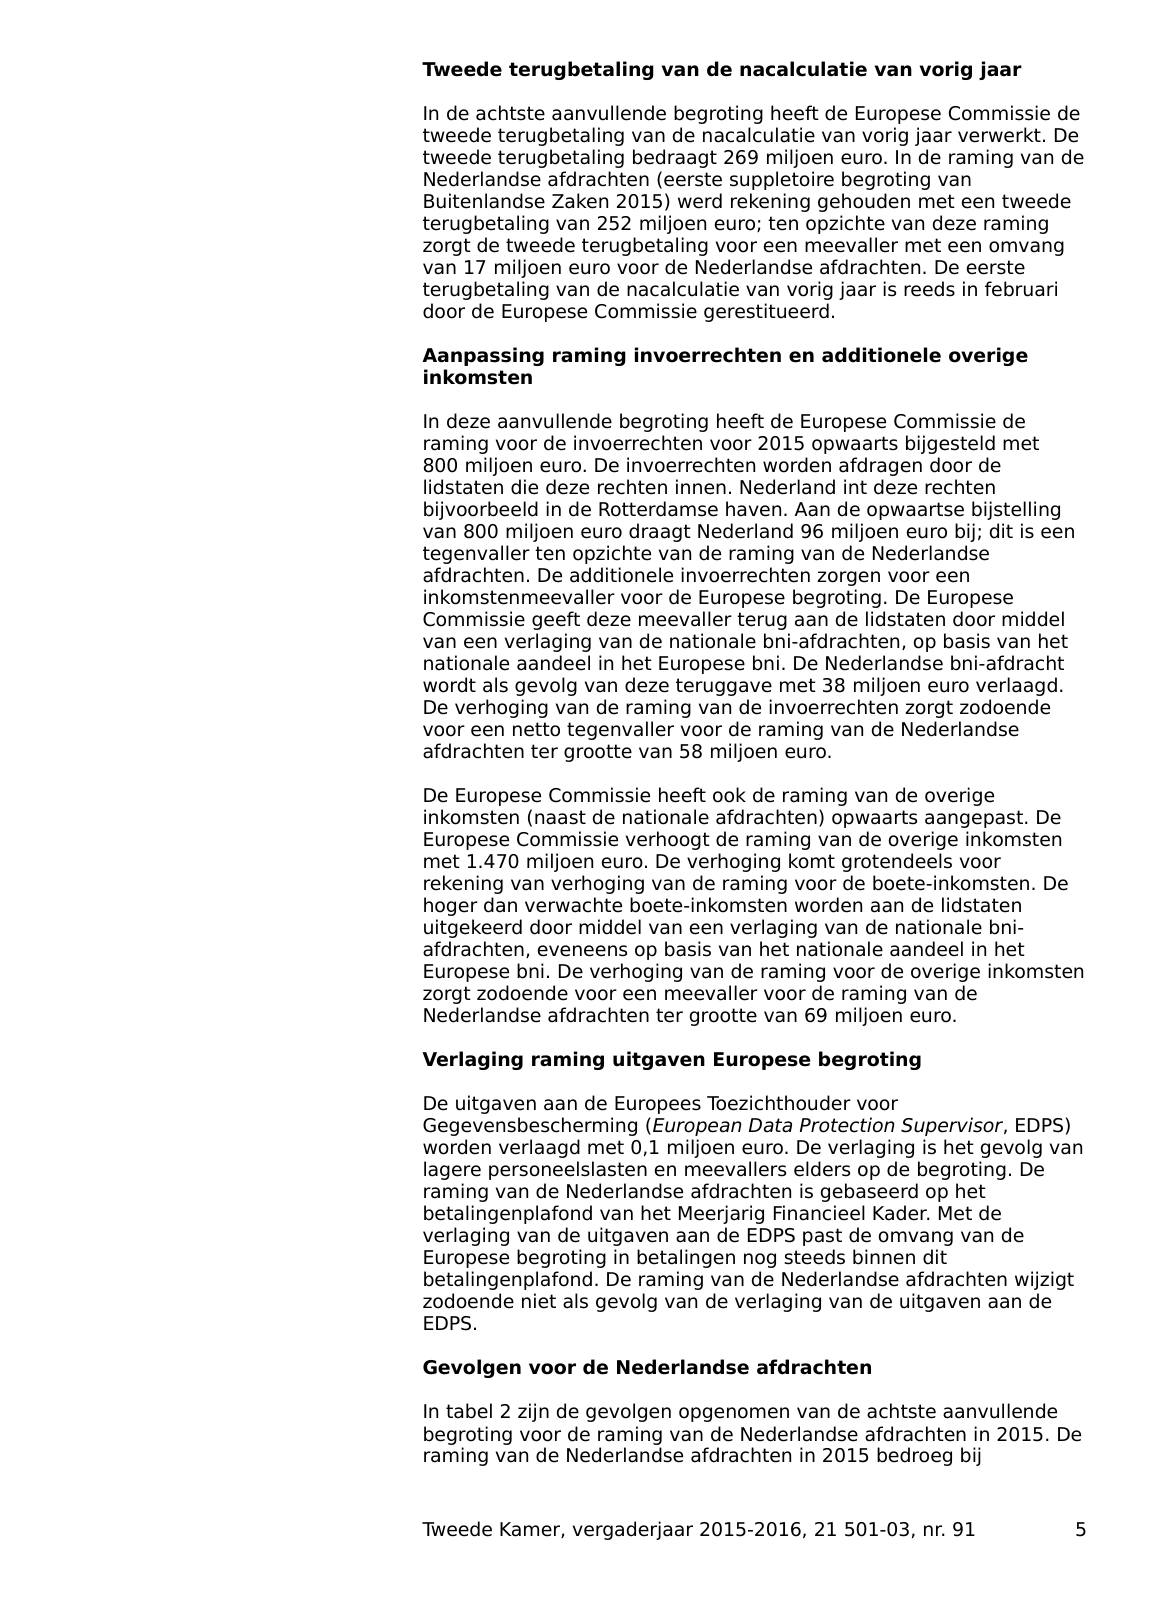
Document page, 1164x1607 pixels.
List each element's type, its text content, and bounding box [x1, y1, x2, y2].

subtitle Verlaging raming uitgaven Europese begroting [422, 1049, 1087, 1071]
subtitle Aanpassing raming invoerrechten en additionele overige inkomsten [422, 345, 1087, 389]
subtitle Gevolgen voor de Nederlandse afdrachten [422, 1357, 1087, 1379]
text In deze aanvullende begroting heeft de Europese Commissie de raming voor de invoerrechten voor 2015 opwaarts bijgesteld met 800 miljoen euro. De invoerrechten worden afdragen door de lidstaten die deze rechten innen. Nederland int deze rechten bijvoorbeeld in de Rotterdamse haven. Aan de opwaartse bijstelling van 800 miljoen euro draagt Nederland 96 miljoen euro bij; dit is een tegenvaller ten opzichte van de raming van de Nederlandse afdrachten. De additionele invoerrechten zorgen voor een inkomstenmeevaller voor de Europese begroting. De Europese Commissie geeft deze meevaller terug aan de lidstaten door middel van een verlaging van de nationale bni-afdrachten, op basis van het nationale aandeel in het Europese bni. De Nederlandse bni-afdracht wordt als gevolg van deze teruggave met 38 miljoen euro verlaagd. De verhoging van de raming van de invoerrechten zorgt zodoende voor een netto tegenvaller voor de raming van de Nederlandse afdrachten ter grootte van 58 miljoen euro. [422, 411, 1087, 763]
text De uitgaven aan de Europees Toezichthouder voor Gegevensbescherming (European Data Protection Supervisor, EDPS) worden verlaagd met 0,1 miljoen euro. De verlaging is het gevolg van lagere personeelslasten en meevallers elders op de begroting. De raming van de Nederlandse afdrachten is gebaseerd op het betalingenplafond van het Meerjarig Financieel Kader. Met de verlaging van de uitgaven aan de EDPS past de omvang van de Europese begroting in betalingen nog steeds binnen dit betalingenplafond. De raming van de Nederlandse afdrachten wijzigt zodoende niet als gevolg van de verlaging van de uitgaven aan de EDPS. [422, 1093, 1087, 1335]
subtitle Tweede terugbetaling van de nacalculatie van vorig jaar [422, 59, 1087, 81]
text In tabel 2 zijn de gevolgen opgenomen van de achtste aanvullende begroting voor de raming van de Nederlandse afdrachten in 2015. De raming van de Nederlandse afdrachten in 2015 bedroeg bij [422, 1401, 1087, 1467]
text De Europese Commissie heeft ook de raming van de overige inkomsten (naast de nationale afdrachten) opwaarts aangepast. De Europese Commissie verhoogt de raming van de overige inkomsten met 1.470 miljoen euro. De verhoging komt grotendeels voor rekening van verhoging van de raming voor de boete-inkomsten. De hoger dan verwachte boete-inkomsten worden aan de lidstaten uitgekeerd door middel van een verlaging van de nationale bni-afdrachten, eveneens op basis van het nationale aandeel in het Europese bni. De verhoging van de raming voor de overige inkomsten zorgt zodoende voor een meevaller voor de raming van de Nederlandse afdrachten ter grootte van 69 miljoen euro. [422, 785, 1087, 1027]
text In de achtste aanvullende begroting heeft de Europese Commissie de tweede terugbetaling van de nacalculatie van vorig jaar verwerkt. De tweede terugbetaling bedraagt 269 miljoen euro. In de raming van de Nederlandse afdrachten (eerste suppletoire begroting van Buitenlandse Zaken 2015) werd rekening gehouden met een tweede terugbetaling van 252 miljoen euro; ten opzichte van deze raming zorgt de tweede terugbetaling voor een meevaller met een omvang van 17 miljoen euro voor de Nederlandse afdrachten. De eerste terugbetaling van de nacalculatie van vorig jaar is reeds in februari door de Europese Commissie gerestitueerd. [422, 103, 1087, 323]
